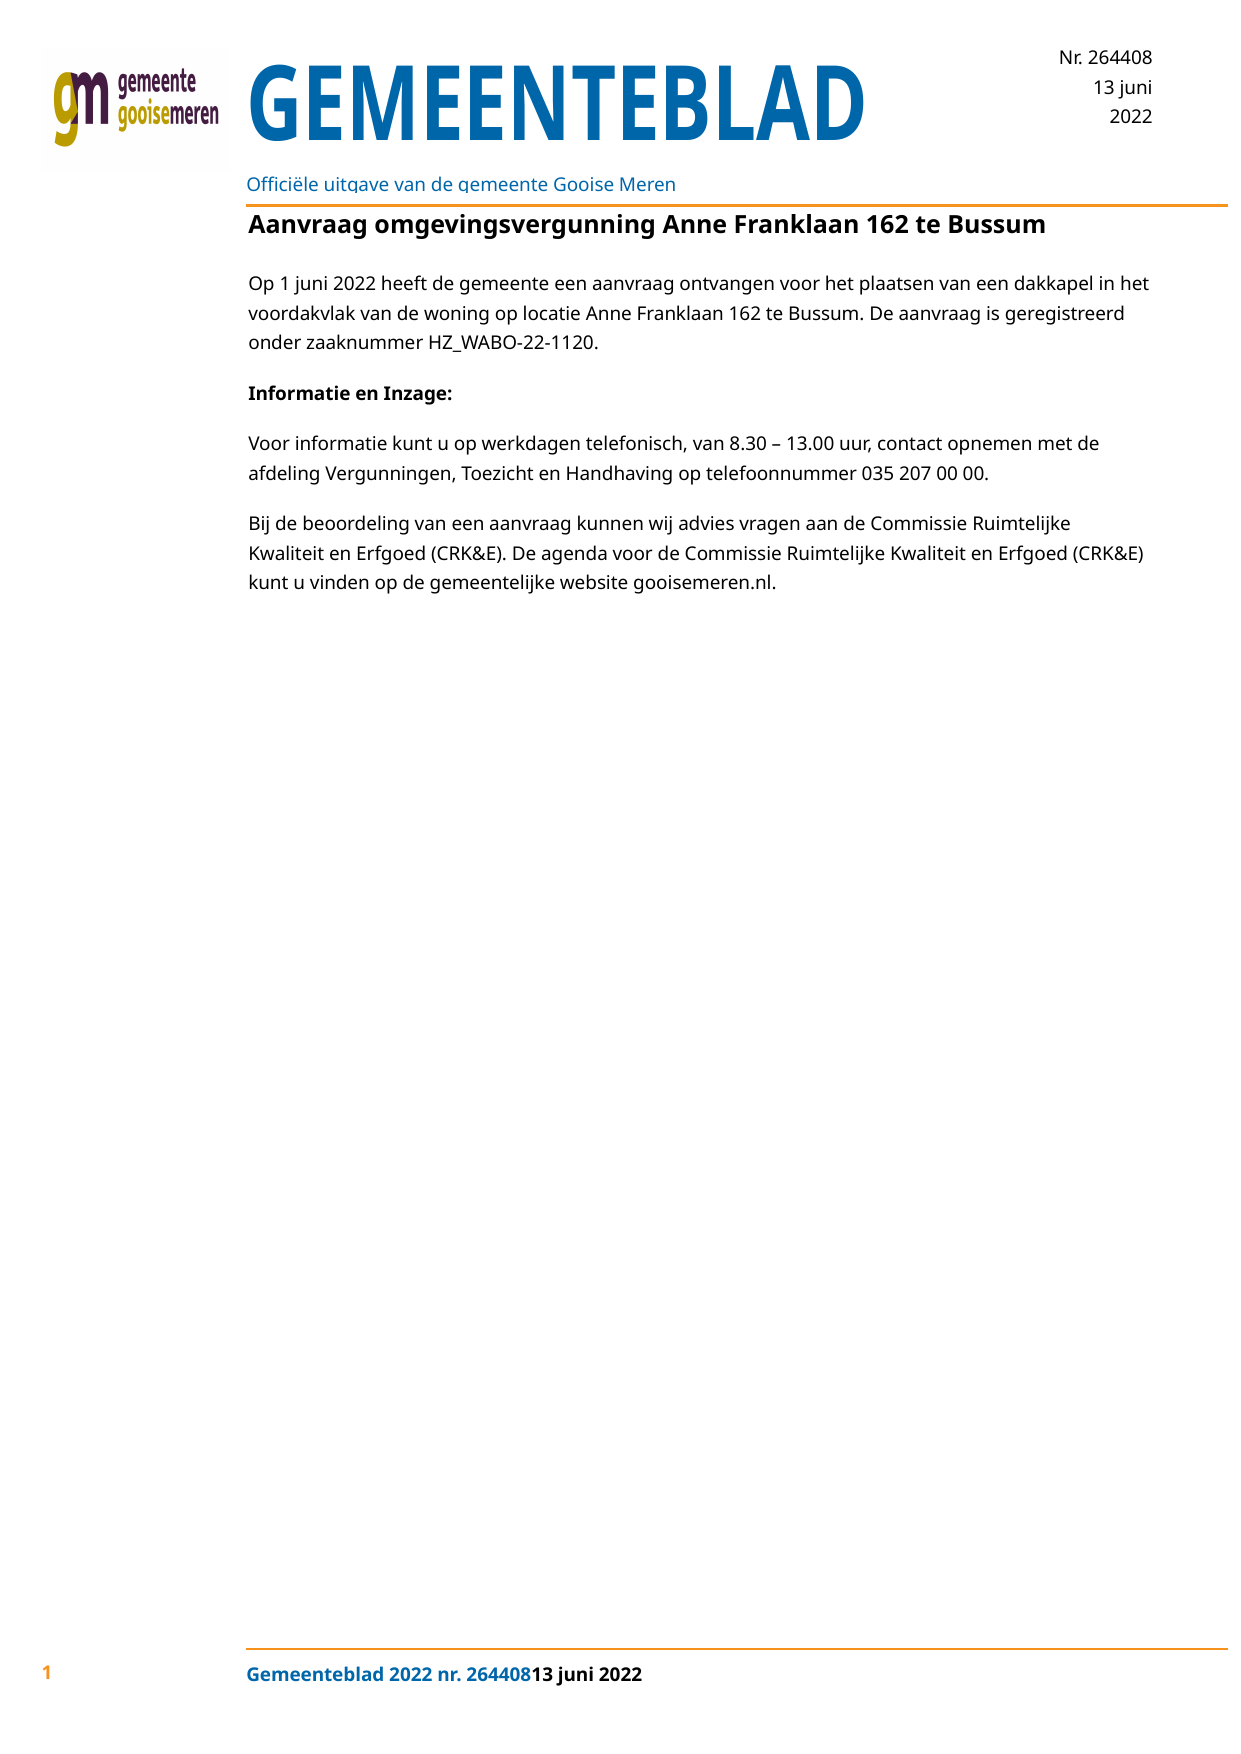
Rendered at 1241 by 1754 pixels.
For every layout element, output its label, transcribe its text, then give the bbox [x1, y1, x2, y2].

text Informatie en Inzage: [248, 380, 1152, 406]
text Bij de beoordeling van een aanvraag kunnen wij advies vragen aan de Commissie Ruimtelijke Kwaliteit en Erfgoed (CRK&E). De agenda voor de Commissie Ruimtelijke Kwaliteit en Erfgoed (CRK&E) kunt u vinden op de gemeentelijke website gooisemeren.nl. [248, 510, 1152, 595]
picture [41, 47, 231, 172]
text Op 1 juni 2022 heeft de gemeente een aanvraag ontvangen voor het plaatsen van een dakkapel in het voordakvlak van de woning op locatie Anne Franklaan 162 te Bussum. De aanvraag is geregistreerd onder zaaknummer HZ_WABO-22-1120. [248, 270, 1152, 355]
text Aanvraag omgevingsvergunning Anne Franklaan 162 te Bussum [248, 207, 1152, 241]
text Voor informatie kunt u op werkdagen telefonisch, van 8.30 – 13.00 uur, contact opnemen met de afdeling Vergunningen, Toezicht en Handhaving op telefoonnummer 035 207 00 00. [248, 430, 1152, 486]
